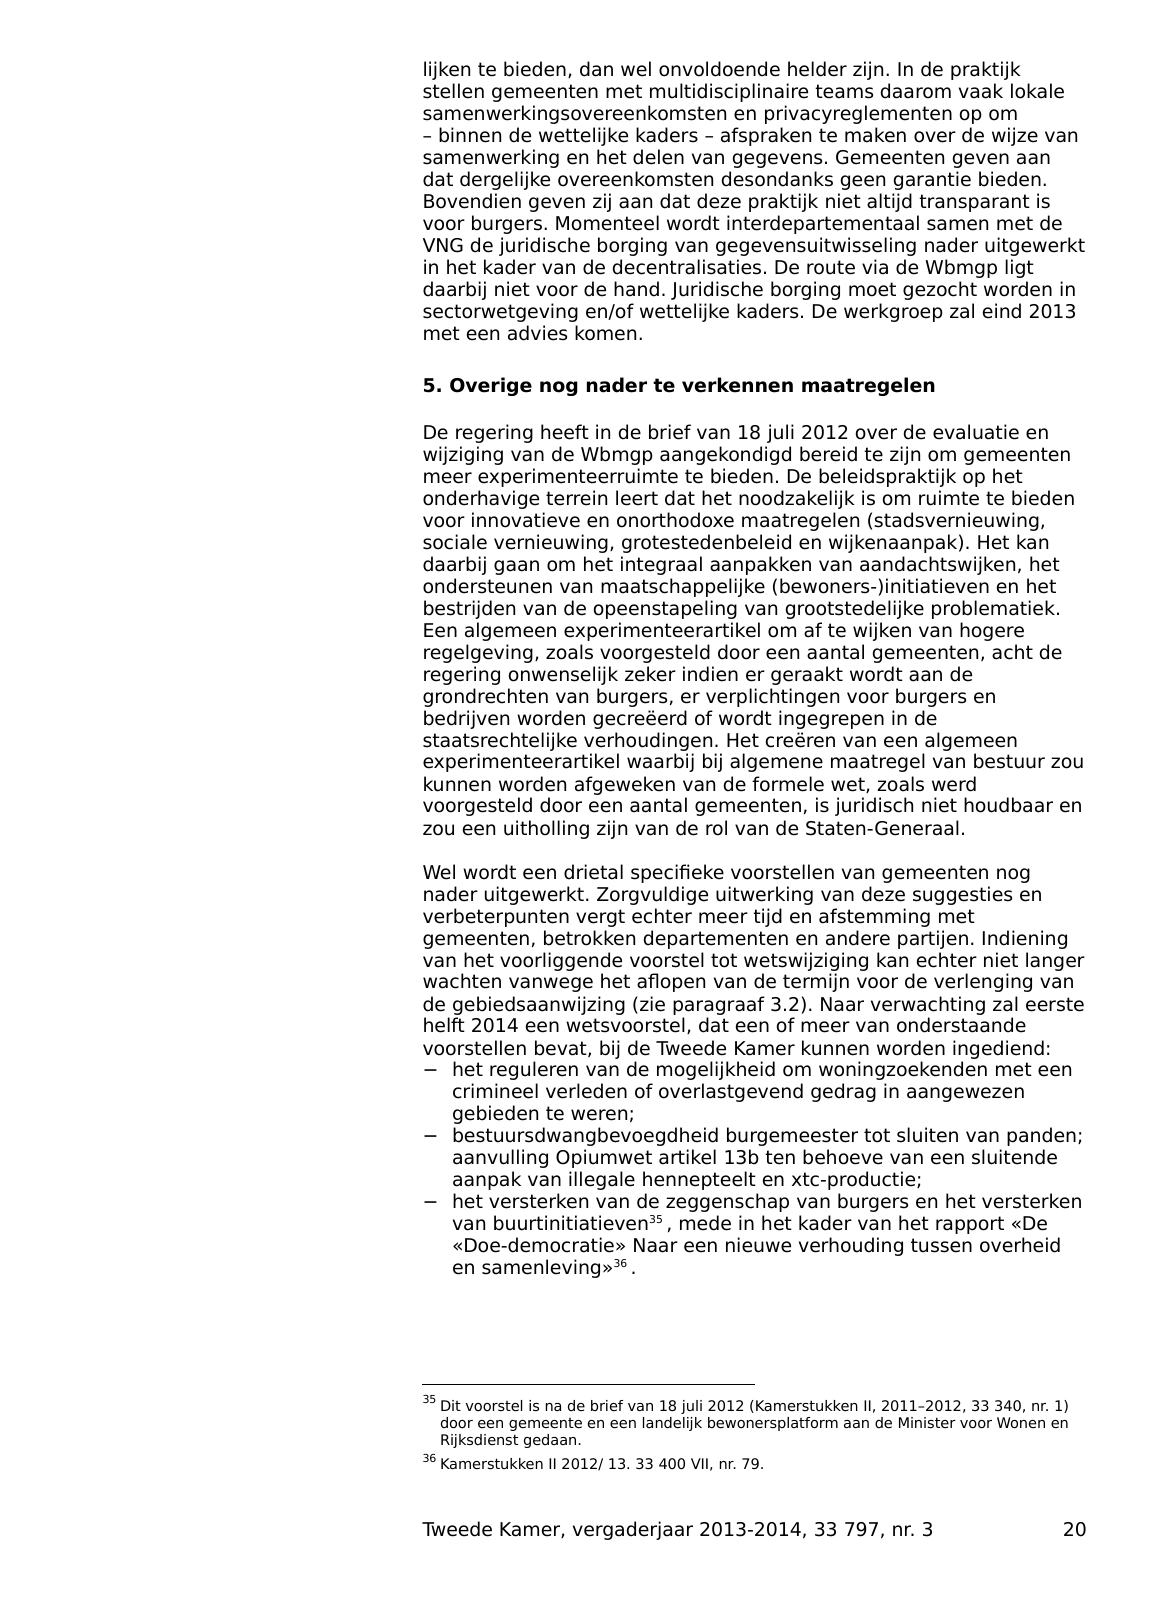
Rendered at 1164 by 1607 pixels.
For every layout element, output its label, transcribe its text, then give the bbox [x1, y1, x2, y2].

text − het reguleren van de mogelijkheid om woningzoekenden met een crimineel verleden of overlastgevend gedrag in aangewezen gebieden te weren; [422, 1059, 1087, 1125]
text Wel wordt een drietal specifieke voorstellen van gemeenten nog nader uitgewerkt. Zorgvuldige uitwerking van deze suggesties en verbeterpunten vergt echter meer tijd en afstemming met gemeenten, betrokken departementen en andere partijen. Indiening van het voorliggende voorstel tot wetswijziging kan echter niet langer wachten vanwege het aflopen van de termijn voor de verlenging van de gebiedsaanwijzing (zie paragraaf 3.2). Naar verwachting zal eerste helft 2014 een wetsvoorstel, dat een of meer van onderstaande voorstellen bevat, bij de Tweede Kamer kunnen worden ingediend: [422, 862, 1087, 1059]
subtitle 5. Overige nog nader te verkennen maatregelen [422, 375, 1087, 397]
text Dit voorstel is na de brief van 18 juli 2012 (Kamerstukken II, 2011–2012, 33 340, nr. 1) door een gemeente en een landelijk bewonersplatform aan de Minister voor Wonen en Rijksdienst gedaan. [422, 1393, 1087, 1449]
text Een algemeen experimenteerartikel om af te wijken van hogere regelgeving, zoals voorgesteld door een aantal gemeenten, acht de regering onwenselijk zeker indien er geraakt wordt aan de grondrechten van burgers, er verplichtingen voor burgers en bedrijven worden gecreëerd of wordt ingegrepen in de staatsrechtelijke verhoudingen. Het creëren van een algemeen experimenteerartikel waarbij bij algemene maatregel van bestuur zou kunnen worden afgeweken van de formele wet, zoals werd voorgesteld door een aantal gemeenten, is juridisch niet houdbaar en zou een uitholling zijn van de rol van de Staten-Generaal. [422, 619, 1087, 839]
text De regering heeft in de brief van 18 juli 2012 over de evaluatie en wijziging van de Wbmgp aangekondigd bereid te zijn om gemeenten meer experimenteerruimte te bieden. De beleidspraktijk op het onderhavige terrein leert dat het noodzakelijk is om ruimte te bieden voor innovatieve en onorthodoxe maatregelen (stadsvernieuwing, sociale vernieuwing, grotestedenbeleid en wijkenaanpak). Het kan daarbij gaan om het integraal aanpakken van aandachtswijken, het ondersteunen van maatschappelijke (bewoners-)initiatieven en het bestrijden van de opeenstapeling van grootstedelijke problematiek. [422, 422, 1087, 619]
text − het versterken van de zeggenschap van burgers en het versterken van buurtinitiatieven, mede in het kader van het rapport «De «Doe-democratie» Naar een nieuwe verhouding tussen overheid en samenleving». [422, 1191, 1087, 1279]
text lijken te bieden, dan wel onvoldoende helder zijn. In de praktijk stellen gemeenten met multidisciplinaire teams daarom vaak lokale samenwerkingsovereenkomsten en privacyreglementen op om – binnen de wettelijke kaders – afspraken te maken over de wijze van samenwerking en het delen van gegevens. Gemeenten geven aan dat dergelijke overeenkomsten desondanks geen garantie bieden. Bovendien geven zij aan dat deze praktijk niet altijd transparant is voor burgers. Momenteel wordt interdepartementaal samen met de VNG de juridische borging van gegevensuitwisseling nader uitgewerkt in het kader van de decentralisaties. De route via de Wbmgp ligt daarbij niet voor de hand. Juridische borging moet gezocht worden in sectorwetgeving en/of wettelijke kaders. De werkgroep zal eind 2013 met een advies komen. [422, 59, 1087, 345]
text − bestuursdwangbevoegdheid burgemeester tot sluiten van panden; aanvulling Opiumwet artikel 13b ten behoeve van een sluitende aanpak van illegale hennepteelt en xtc-productie; [422, 1125, 1087, 1191]
text Kamerstukken II 2012/ 13. 33 400 VII, nr. 79. [422, 1452, 1087, 1474]
